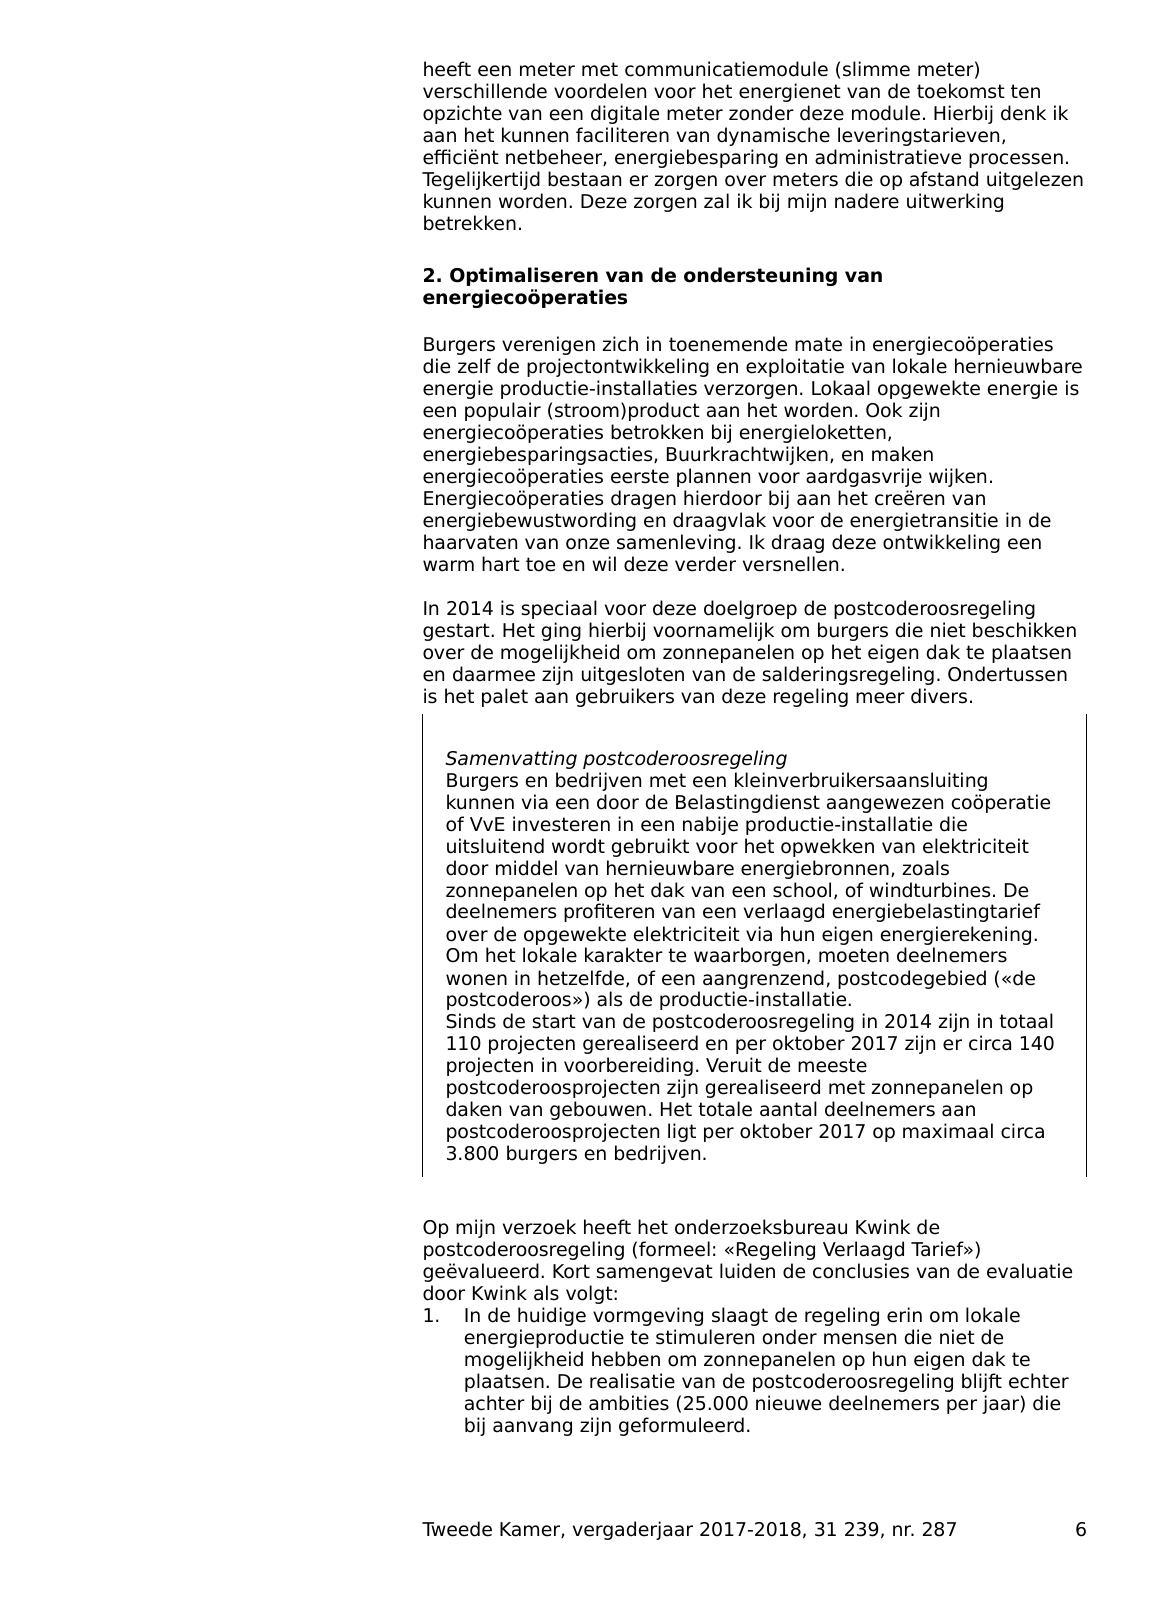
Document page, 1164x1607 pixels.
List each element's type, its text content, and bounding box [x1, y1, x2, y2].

text In 2014 is speciaal voor deze doelgroep de postcoderoosregeling gestart. Het ging hierbij voornamelijk om burgers die niet beschikken over de mogelijkheid om zonnepanelen op het eigen dak te plaatsen en daarmee zijn uitgesloten van de salderingsregeling. Ondertussen is het palet aan gebruikers van deze regeling meer divers. [422, 598, 1087, 708]
table_header Samenvatting postcoderoosregeling Burgers en bedrijven met een kleinverbruikersaansluiting kunnen via een door de Belastingdienst aangewezen coöperatie of VvE investeren in een nabije productie-installatie die uitsluitend wordt gebruikt voor het opwekken van elektriciteit door middel van hernieuwbare energiebronnen, zoals zonnepanelen op het dak van een school, of windturbines. De deelnemers profiteren van een verlaagd energiebelastingtarief over de opgewekte elektriciteit via hun eigen energierekening. Om het lokale karakter te waarborgen, moeten deelnemers wonen in hetzelfde, of een aangrenzend, postcodegebied («de postcoderoos») als de productie-installatie. Sinds de start van de postcoderoosregeling in 2014 zijn in totaal 110 projecten gerealiseerd en per oktober 2017 zijn er circa 140 projecten in voorbereiding. Veruit de meeste postcoderoosprojecten zijn gerealiseerd met zonnepanelen op daken van gebouwen. Het totale aantal deelnemers aan postcoderoosprojecten ligt per oktober 2017 op maximaal circa 3.800 burgers en bedrijven. [423, 714, 1086, 1177]
subtitle 2. Optimaliseren van de ondersteuning van energiecoöperaties [422, 265, 1087, 309]
text Op mijn verzoek heeft het onderzoeksbureau Kwink de postcoderoosregeling (formeel: «Regeling Verlaagd Tarief») geëvalueerd. Kort samengevat luiden de conclusies van de evaluatie door Kwink als volgt: [422, 1217, 1087, 1305]
text Burgers verenigen zich in toenemende mate in energiecoöperaties die zelf de projectontwikkeling en exploitatie van lokale hernieuwbare energie productie-installaties verzorgen. Lokaal opgewekte energie is een populair (stroom)product aan het worden. Ook zijn energiecoöperaties betrokken bij energieloketten, energiebesparingsacties, Buurkrachtwijken, en maken energiecoöperaties eerste plannen voor aardgasvrije wijken. Energiecoöperaties dragen hierdoor bij aan het creëren van energiebewustwording en draagvlak voor de energietransitie in de haarvaten van onze samenleving. Ik draag deze ontwikkeling een warm hart toe en wil deze verder versnellen. [422, 334, 1087, 576]
text heeft een meter met communicatiemodule (slimme meter) verschillende voordelen voor het energienet van de toekomst ten opzichte van een digitale meter zonder deze module. Hierbij denk ik aan het kunnen faciliteren van dynamische leveringstarieven, efficiënt netbeheer, energiebesparing en administratieve processen. Tegelijkertijd bestaan er zorgen over meters die op afstand uitgelezen kunnen worden. Deze zorgen zal ik bij mijn nadere uitwerking betrekken. [422, 59, 1087, 235]
text 1. In de huidige vormgeving slaagt de regeling erin om lokale energieproductie te stimuleren onder mensen die niet de mogelijkheid hebben om zonnepanelen op hun eigen dak te plaatsen. De realisatie van de postcoderoosregeling blijft echter achter bij de ambities (25.000 nieuwe deelnemers per jaar) die bij aanvang zijn geformuleerd. [422, 1305, 1087, 1437]
